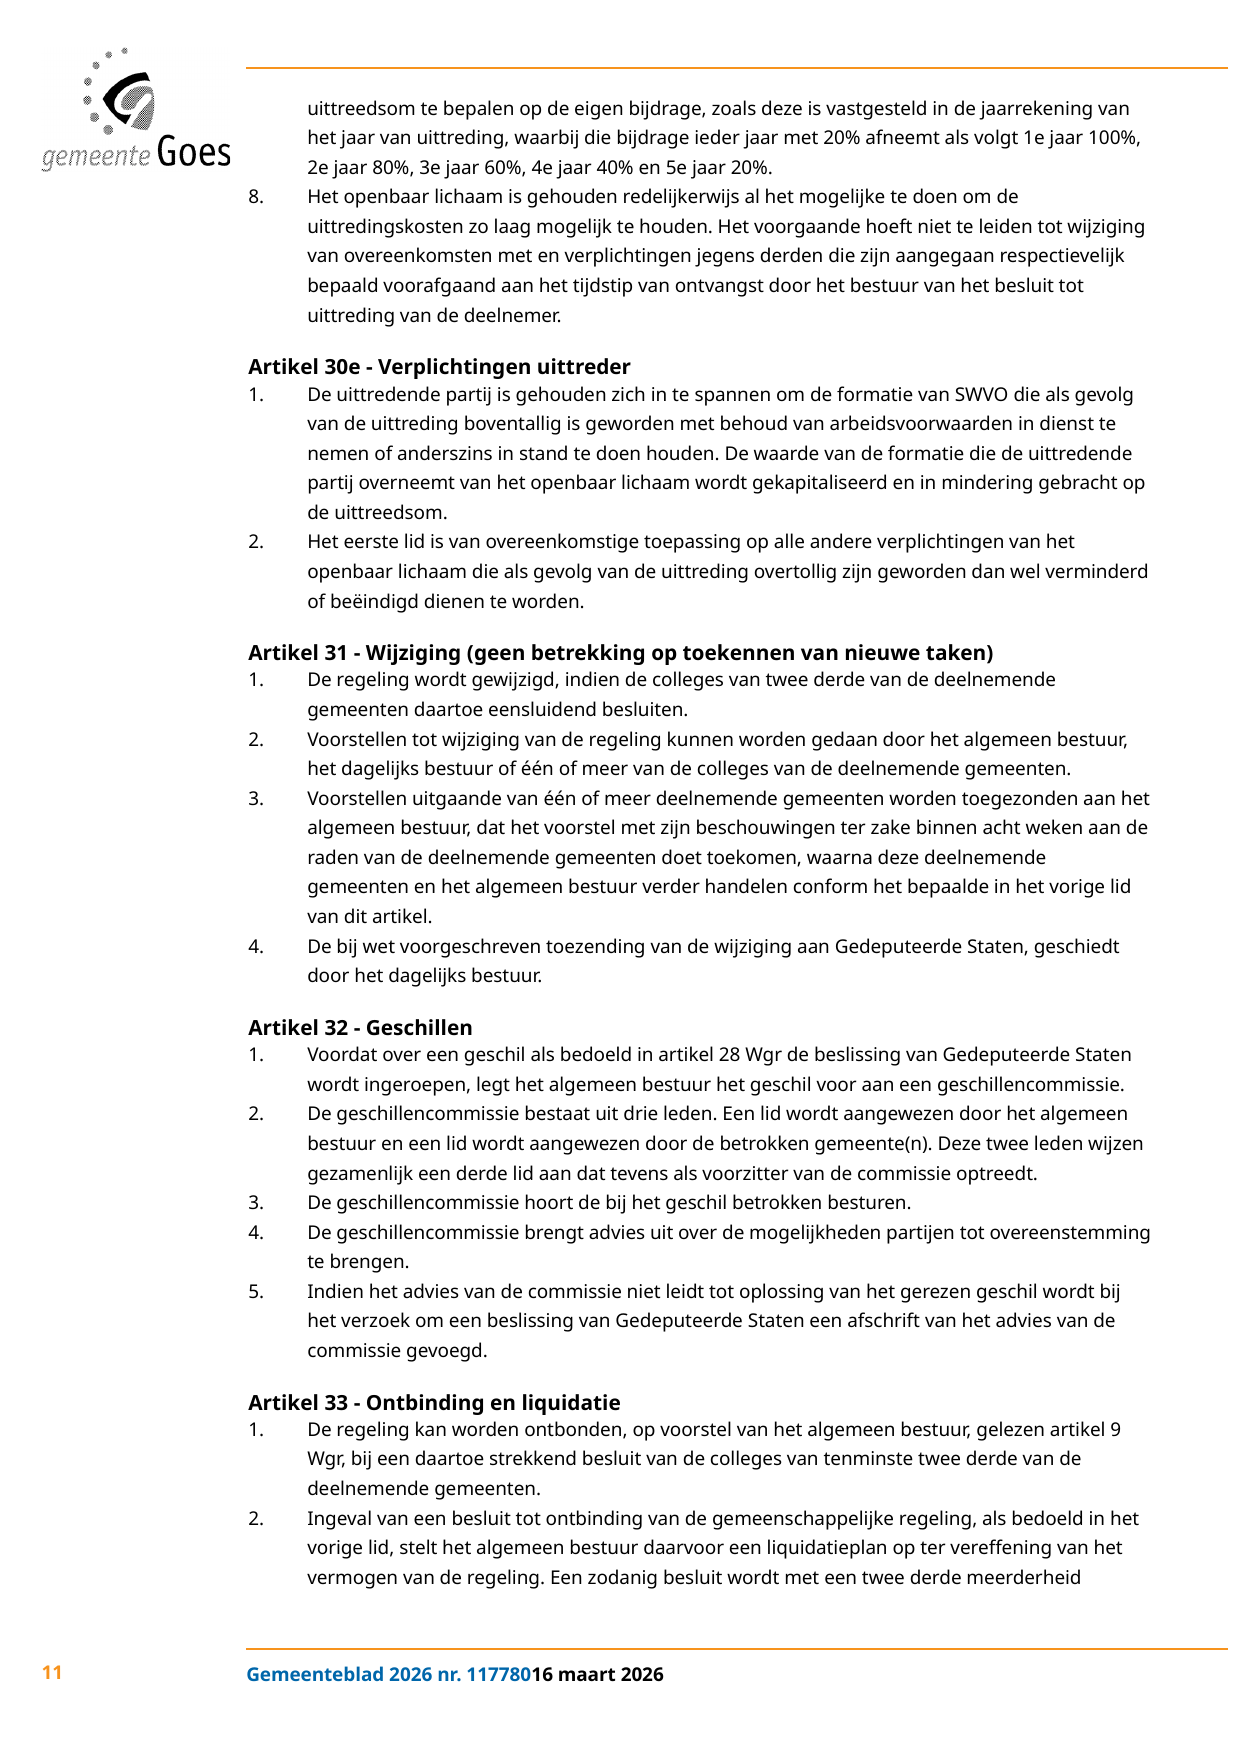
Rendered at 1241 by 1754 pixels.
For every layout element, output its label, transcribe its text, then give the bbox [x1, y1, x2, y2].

list Het openbaar lichaam is gehouden redelijkerwijs al het mogelijke te doen om de uittredingskosten zo laag mogelijk te houden. Het voorgaande hoeft niet te leiden tot wijziging van overeenkomsten met en verplichtingen jegens derden die zijn aangegaan respectievelijk bepaald voorafgaand aan het tijdstip van ontvangst door het bestuur van het besluit tot uittreding van de deelnemer. [248, 183, 1152, 328]
text Artikel 32 - Geschillen [248, 1013, 1152, 1041]
text Artikel 30e - Verplichtingen uittreder [248, 352, 1152, 381]
list Voorstellen uitgaande van één of meer deelnemende gemeenten worden toegezonden aan het algemeen bestuur, dat het voorstel met zijn beschouwingen ter zake binnen acht weken aan de raden van de deelnemende gemeenten doet toekomen, waarna deze deelnemende gemeenten en het algemeen bestuur verder handelen conform het bepaalde in het vorige lid van dit artikel. [248, 785, 1152, 929]
list De geschillencommissie bestaat uit drie leden. Een lid wordt aangewezen door het algemeen bestuur en een lid wordt aangewezen door de betrokken gemeente(n). Deze twee leden wijzen gezamenlijk een derde lid aan dat tevens als voorzitter van de commissie optreedt. [248, 1101, 1152, 1185]
list Ingeval van een besluit tot ontbinding van de gemeenschappelijke regeling, als bedoeld in het vorige lid, stelt het algemeen bestuur daarvoor een liquidatieplan op ter vereffening van het vermogen van de regeling. Een zodanig besluit wordt met een twee derde meerderheid [248, 1505, 1152, 1590]
list De uittredende partij is gehouden zich in te spannen om de formatie van SWVO die als gevolg van de uittreding boventallig is geworden met behoud van arbeidsvoorwaarden in dienst te nemen of anderszins in stand te doen houden. De waarde van de formatie die de uittredende partij overneemt van het openbaar lichaam wordt gekapitaliseerd en in mindering gebracht op de uittreedsom. [248, 381, 1152, 525]
list Indien het advies van de commissie niet leidt tot oplossing van het gerezen geschil wordt bij het verzoek om een beslissing van Gedeputeerde Staten een afschrift van het advies van de commissie gevoegd. [248, 1278, 1152, 1363]
list De regeling kan worden ontbonden, op voorstel van het algemeen bestuur, gelezen artikel 9 Wgr, bij een daartoe strekkend besluit van de colleges van tenminste twee derde van de deelnemende gemeenten. [248, 1416, 1152, 1501]
list Voordat over een geschil als bedoeld in artikel 28 Wgr de beslissing van Gedeputeerde Staten wordt ingeroepen, legt het algemeen bestuur het geschil voor aan een geschillencommissie. [248, 1041, 1152, 1097]
list Voorstellen tot wijziging van de regeling kunnen worden gedaan door het algemeen bestuur, het dagelijks bestuur of één of meer van de colleges van de deelnemende gemeenten. [248, 726, 1152, 781]
list Het eerste lid is van overeenkomstige toepassing op alle andere verplichtingen van het openbaar lichaam die als gevolg van de uittreding overtollig zijn geworden dan wel verminderd of beëindigd dienen te worden. [248, 529, 1152, 613]
list De bij wet voorgeschreven toezending van de wijziging aan Gedeputeerde Staten, geschiedt door het dagelijks bestuur. [248, 933, 1152, 988]
text Artikel 33 - Ontbinding en liquidatie [248, 1388, 1152, 1416]
list uittreedsom te bepalen op de eigen bijdrage, zoals deze is vastgesteld in de jaarrekening van het jaar van uittreding, waarbij die bijdrage ieder jaar met 20% afneemt als volgt 1e jaar 100%, 2e jaar 80%, 3e jaar 60%, 4e jaar 40% en 5e jaar 20%. [248, 95, 1152, 180]
text Artikel 31 - Wijziging (geen betrekking op toekennen van nieuwe taken) [248, 638, 1152, 667]
list De regeling wordt gewijzigd, indien de colleges van twee derde van de deelnemende gemeenten daartoe eensluidend besluiten. [248, 667, 1152, 722]
list De geschillencommissie hoort de bij het geschil betrokken besturen. [248, 1189, 1152, 1215]
picture [41, 47, 231, 172]
list De geschillencommissie brengt advies uit over de mogelijkheden partijen tot overeenstemming te brengen. [248, 1219, 1152, 1274]
